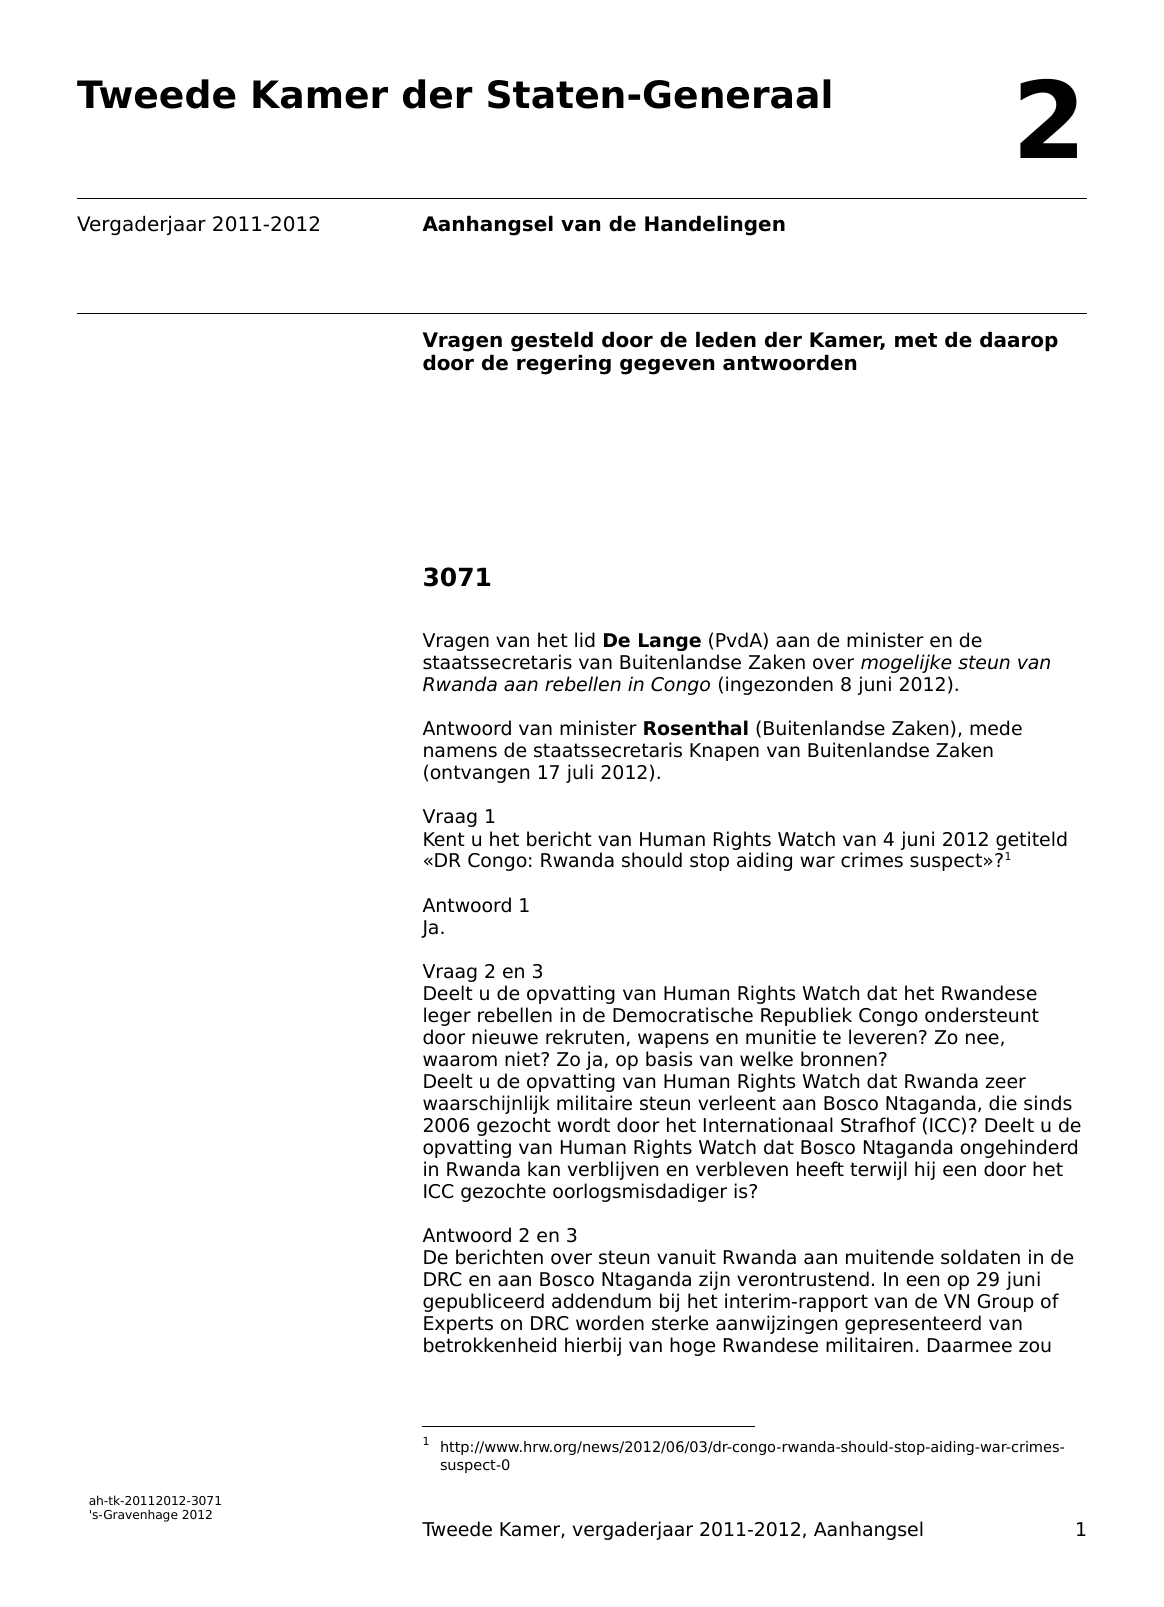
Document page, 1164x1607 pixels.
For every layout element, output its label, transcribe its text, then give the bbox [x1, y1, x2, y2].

text 's-Gravenhage 2012 [88, 1508, 323, 1522]
text Deelt u de opvatting van Human Rights Watch dat het Rwandese leger rebellen in de Democratische Republiek Congo ondersteunt door nieuwe rekruten, wapens en munitie te leveren? Zo nee, waarom niet? Zo ja, op basis van welke bronnen? [422, 983, 1087, 1071]
text Vraag 2 en 3 [422, 961, 1087, 983]
table_header 2 [886, 59, 1087, 198]
table_cell [77, 314, 422, 375]
table_cell Vragen gesteld door de leden der Kamer, met de daarop door de regering gegeven antwoorden [422, 314, 1087, 375]
text http://www.hrw.org/news/2012/06/03/dr-congo-rwanda-should-stop-aiding-war-crimes-suspect-0 [422, 1435, 1087, 1474]
text De berichten over steun vanuit Rwanda aan muitende soldaten in de DRC en aan Bosco Ntaganda zijn verontrustend. In een op 29 juni gepubliceerd addendum bij het interim-rapport van de VN Group of Experts on DRC worden sterke aanwijzingen gepresenteerd van betrokkenheid hierbij van hoge Rwandese militairen. Daarmee zou [422, 1247, 1087, 1357]
text Antwoord 1 [422, 894, 1087, 917]
table_cell Vergaderjaar 2011-2012 [77, 199, 422, 313]
table_header Tweede Kamer der Staten-Generaal [77, 59, 886, 198]
text Antwoord 2 en 3 [422, 1225, 1087, 1247]
text Vraag 1 [422, 806, 1087, 828]
text Kent u het bericht van Human Rights Watch van 4 juni 2012 getiteld «DR Congo: Rwanda should stop aiding war crimes suspect»? [422, 828, 1087, 872]
table_cell Aanhangsel van de Handelingen [422, 199, 1087, 313]
text Deelt u de opvatting van Human Rights Watch dat Rwanda zeer waarschijnlijk militaire steun verleent aan Bosco Ntaganda, die sinds 2006 gezocht wordt door het Internationaal Strafhof (ICC)? Deelt u de opvatting van Human Rights Watch dat Bosco Ntaganda ongehinderd in Rwanda kan verblijven en verbleven heeft terwijl hij een door het ICC gezochte oorlogsmisdadiger is? [422, 1071, 1087, 1202]
text Ja. [422, 917, 1087, 938]
text Vragen van het lid De Lange (PvdA) aan de minister en de staatssecretaris van Buitenlandse Zaken over mogelijke steun van Rwanda aan rebellen in Congo (ingezonden 8 juni 2012). [422, 630, 1087, 696]
text ah-tk-20112012-3071 [88, 1494, 323, 1508]
text 3071 [422, 563, 1087, 592]
text Antwoord van minister Rosenthal (Buitenlandse Zaken), mede namens de staatssecretaris Knapen van Buitenlandse Zaken (ontvangen 17 juli 2012). [422, 718, 1087, 784]
